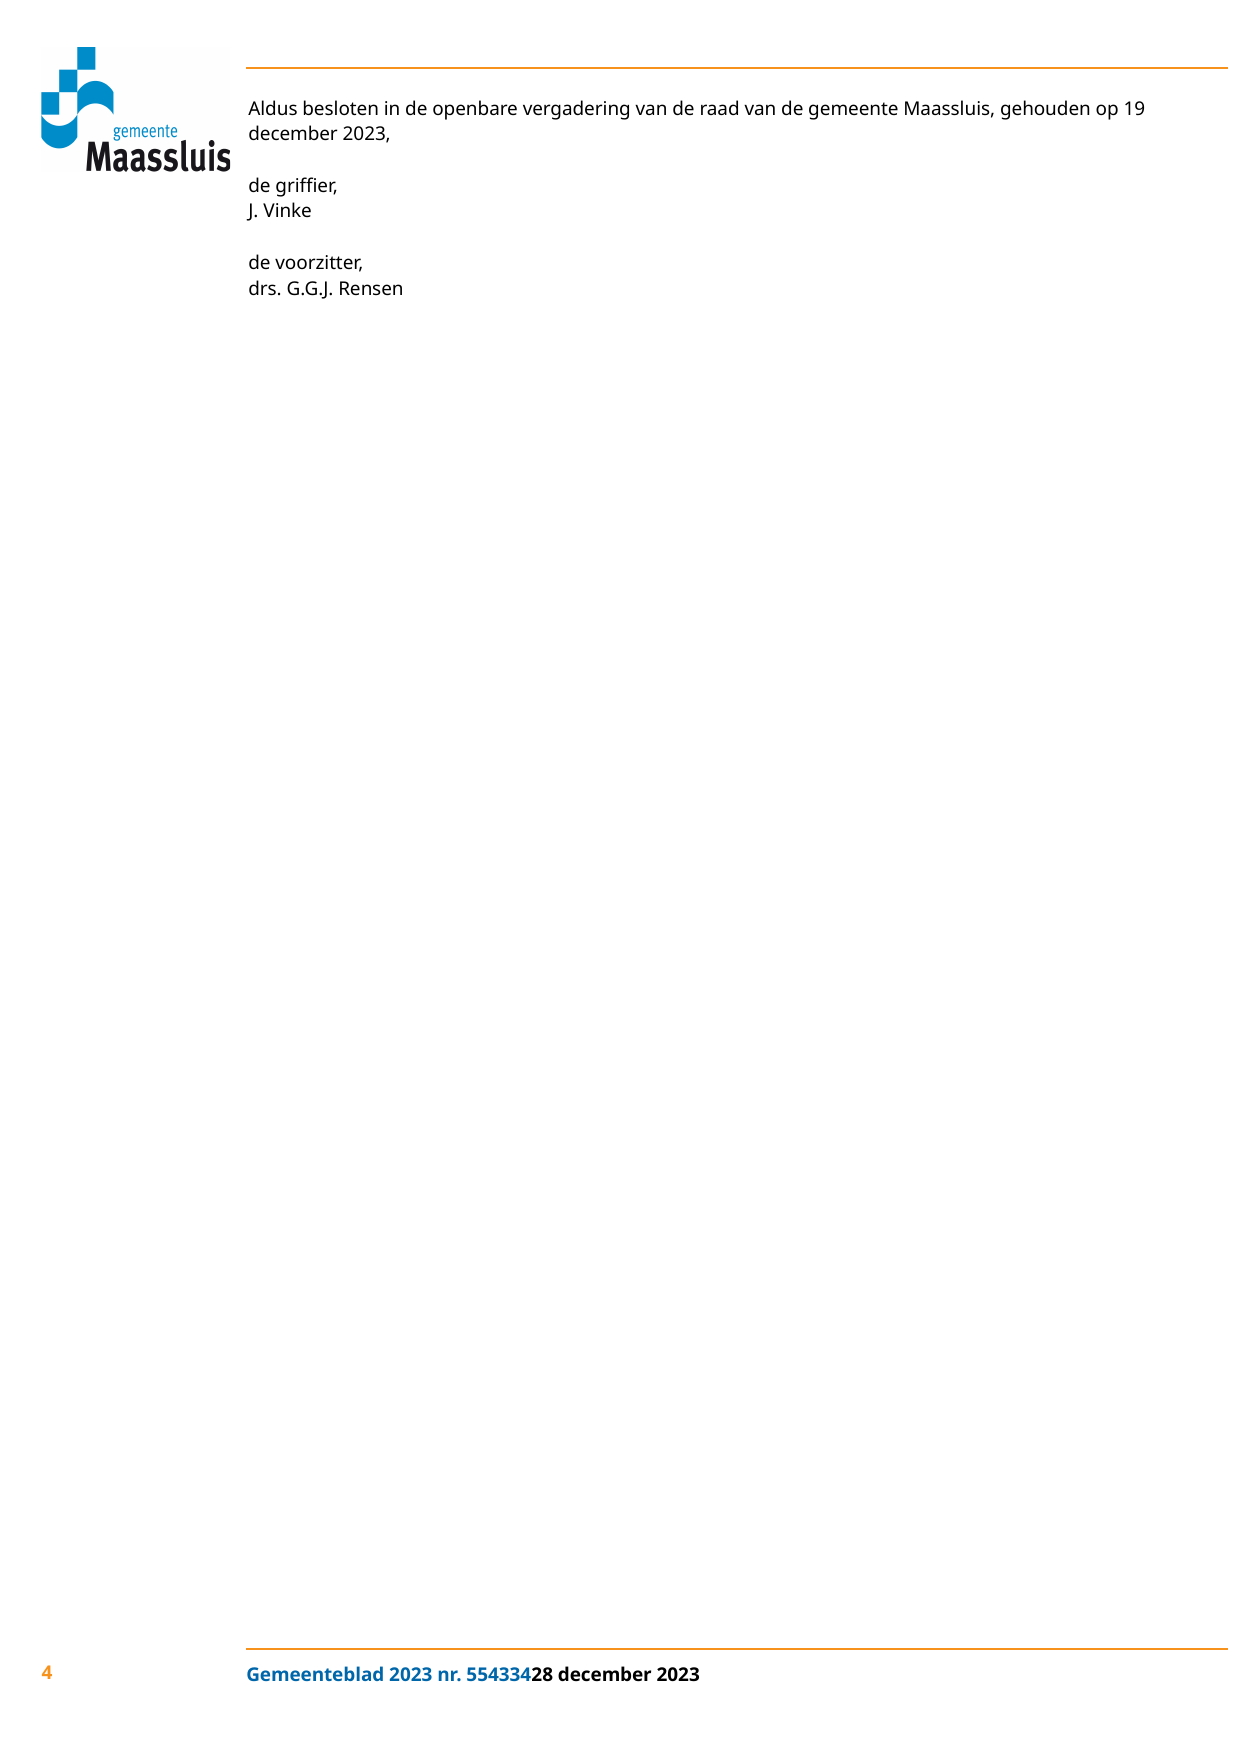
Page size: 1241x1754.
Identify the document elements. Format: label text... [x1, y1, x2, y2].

text drs. G.G.J. Rensen [248, 275, 1152, 301]
text J. Vinke [248, 198, 1152, 223]
picture [41, 47, 77, 92]
picture [41, 47, 231, 172]
text de voorzitter, [248, 249, 1152, 275]
text Aldus besloten in de openbare vergadering van de raad van de gemeente Maassluis, gehouden op 19 december 2023, [248, 95, 1152, 146]
text de griffier, [248, 172, 1152, 198]
